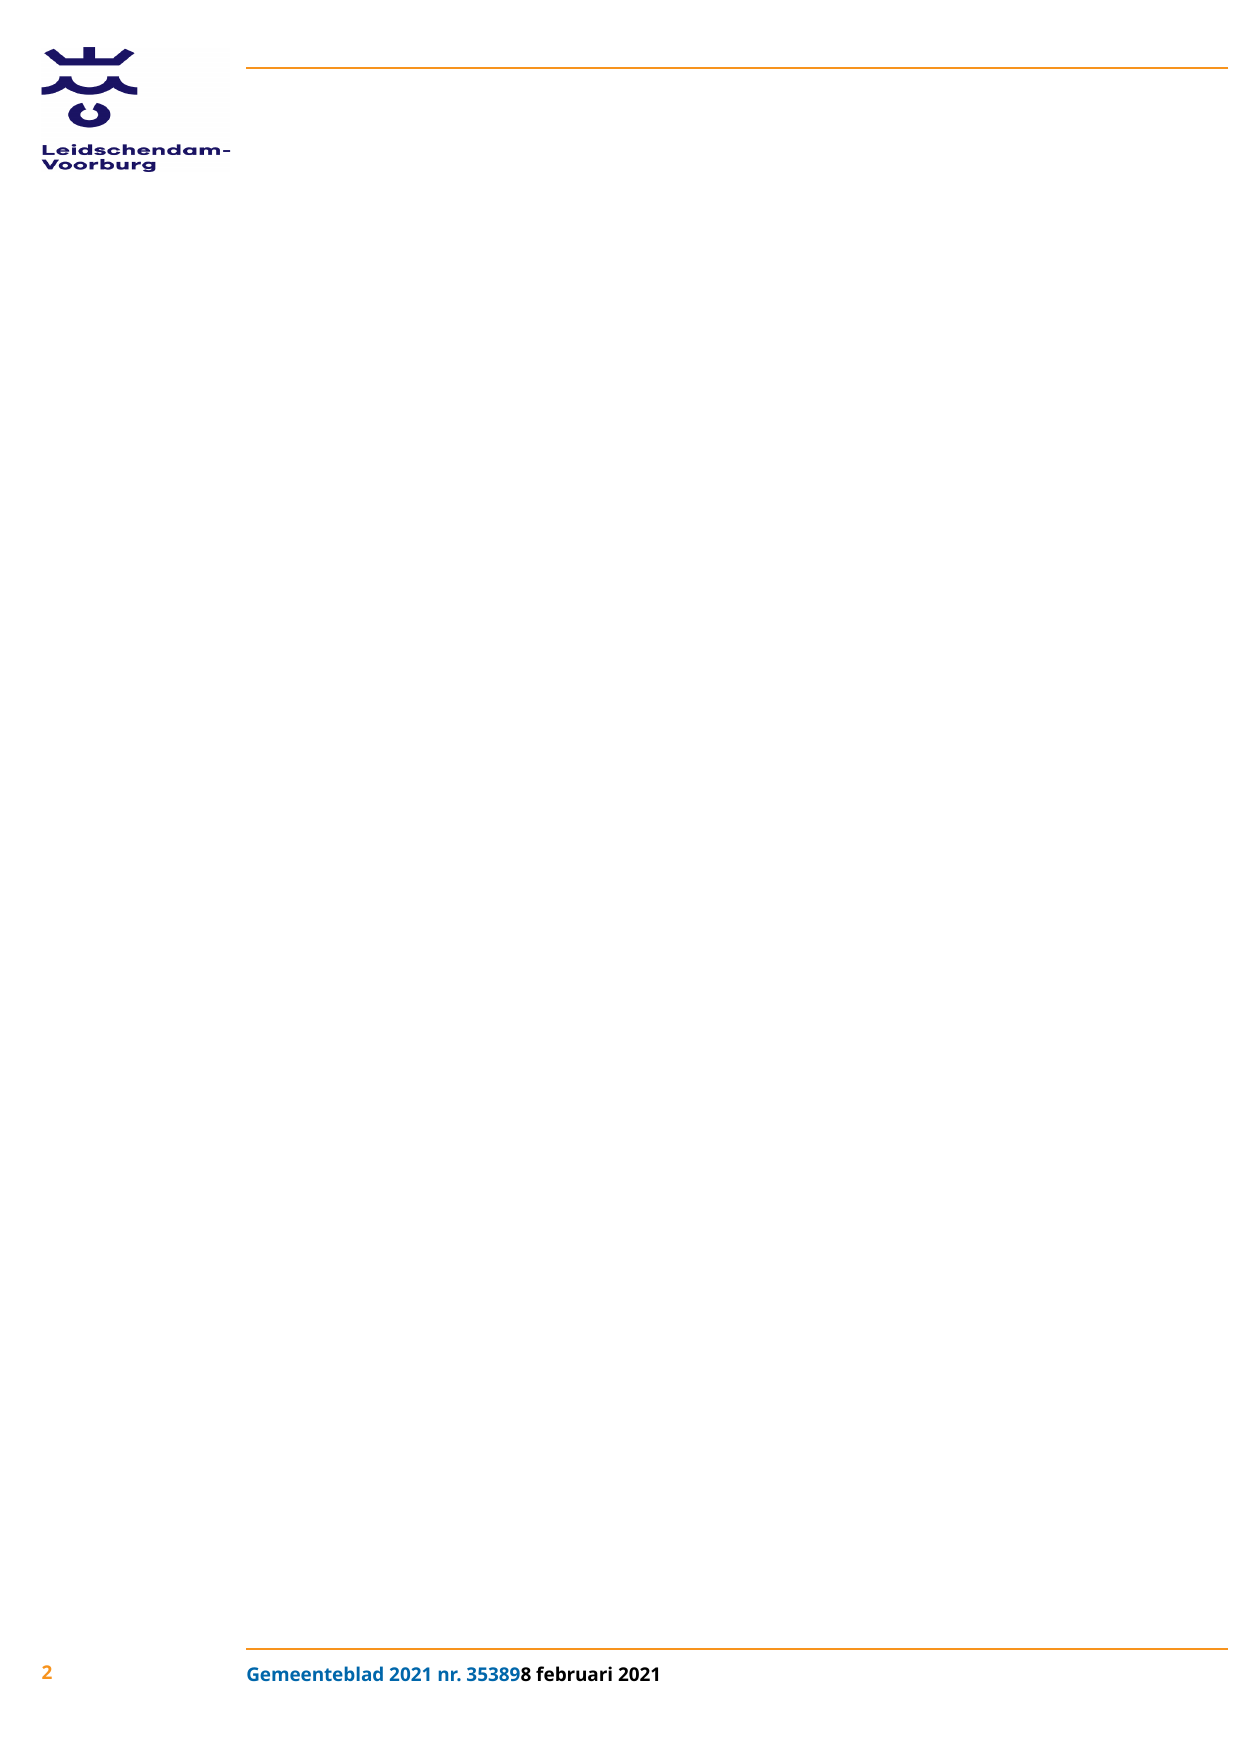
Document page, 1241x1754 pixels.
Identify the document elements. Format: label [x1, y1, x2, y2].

picture [41, 47, 231, 172]
